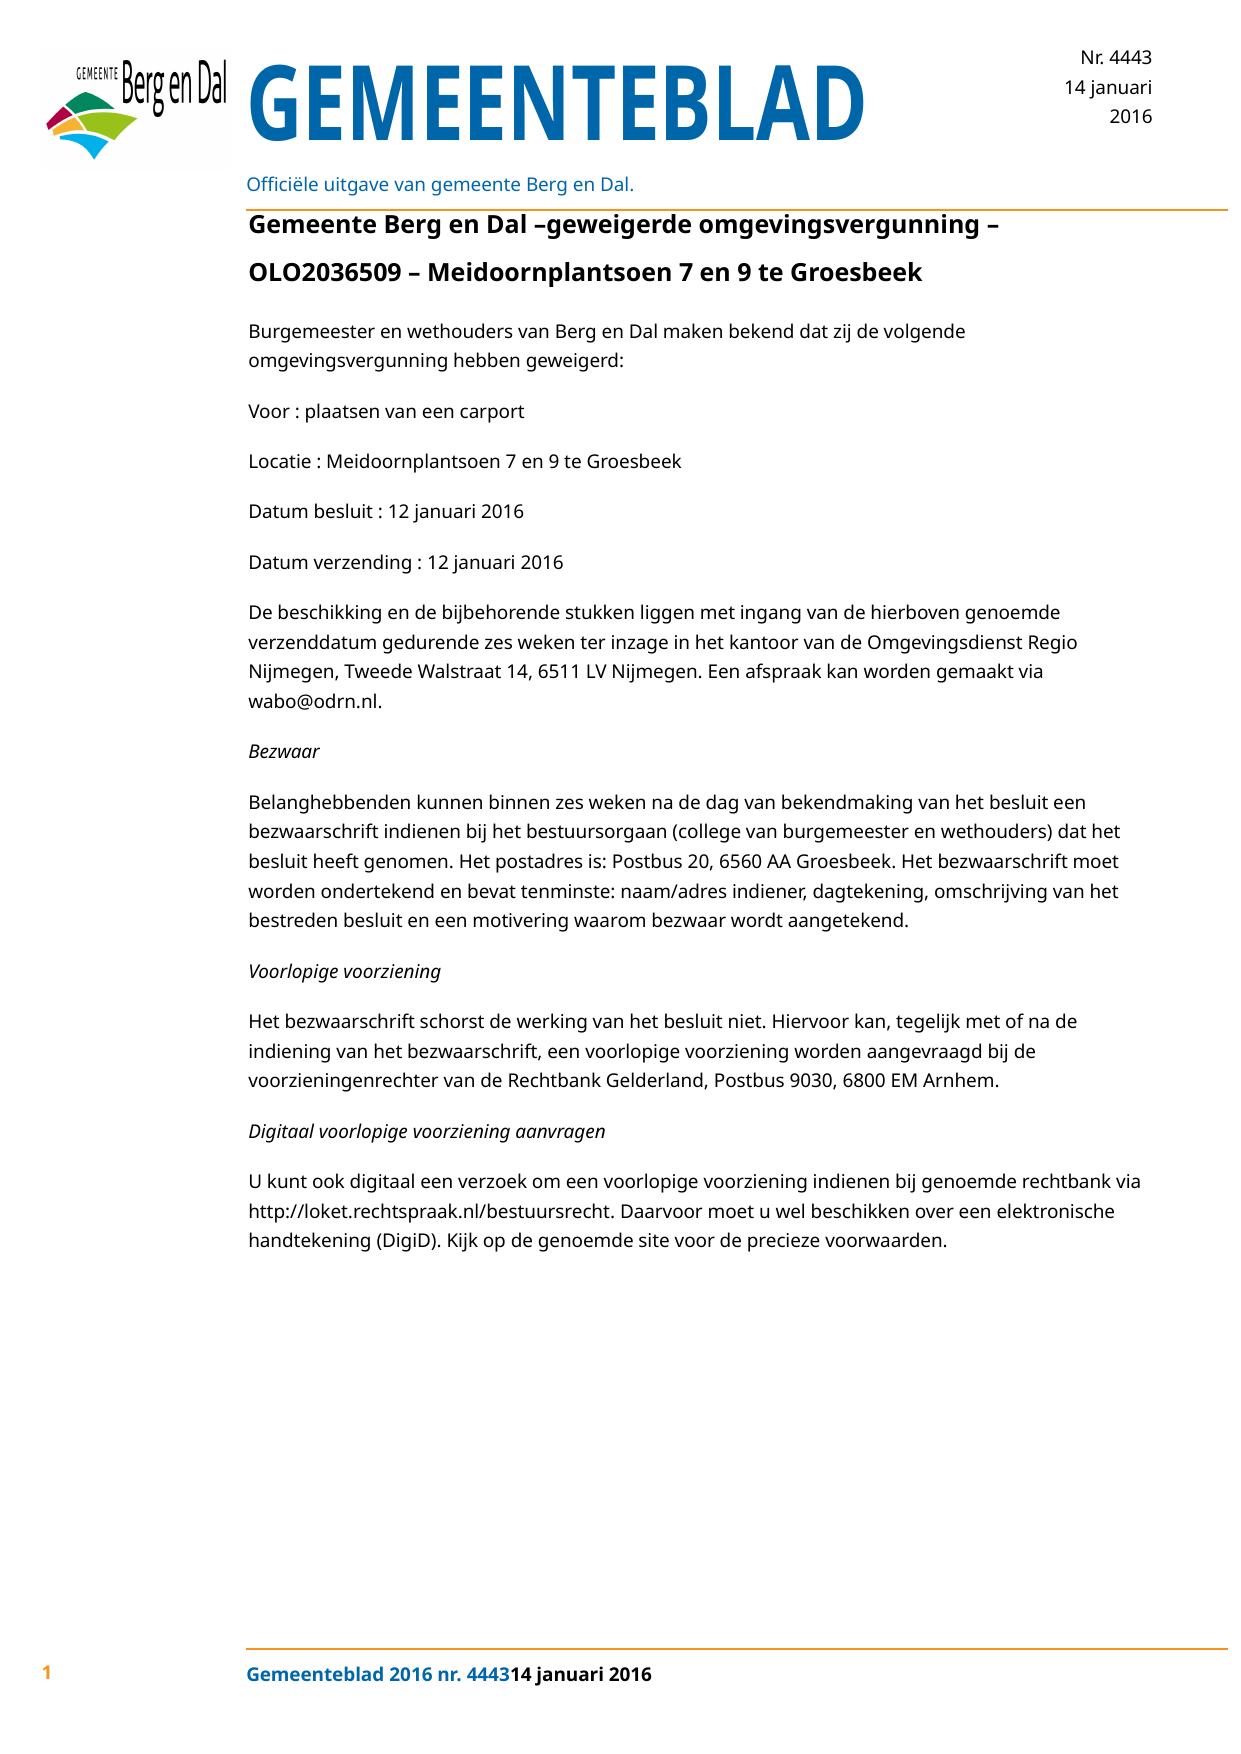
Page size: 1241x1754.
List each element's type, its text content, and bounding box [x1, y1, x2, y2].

text Datum verzending : 12 januari 2016 [248, 549, 1152, 575]
text Burgemeester en wethouders van Berg en Dal maken bekend dat zij de volgende omgevingsvergunning hebben geweigerd: [248, 318, 1152, 373]
text Digitaal voorlopige voorziening aanvragen [248, 1118, 1152, 1144]
picture [41, 47, 231, 172]
text Voorlopige voorziening [248, 958, 1152, 984]
text De beschikking en de bijbehorende stukken liggen met ingang van de hierboven genoemde verzenddatum gedurende zes weken ter inzage in het kantoor van de Omgevingsdienst Regio Nijmegen, Tweede Walstraat 14, 6511 LV Nijmegen. Een afspraak kan worden gemaakt via wabo@odrn.nl. [248, 599, 1152, 714]
text Gemeente Berg en Dal –geweigerde omgevingsvergunning – OLO2036509 – Meidoornplantsoen 7 en 9 te Groesbeek [248, 211, 1152, 288]
text Het bezwaarschrift schorst de werking van het besluit niet. Hiervoor kan, tegelijk met of na de indiening van het bezwaarschrift, een voorlopige voorziening worden aangevraagd bij de voorzieningenrechter van de Rechtbank Gelderland, Postbus 9030, 6800 EM Arnhem. [248, 1008, 1152, 1093]
text Voor : plaatsen van een carport [248, 398, 1152, 424]
text Belanghebbenden kunnen binnen zes weken na de dag van bekendmaking van het besluit een bezwaarschrift indienen bij het bestuursorgaan (college van burgemeester en wethouders) dat het besluit heeft genomen. Het postadres is: Postbus 20, 6560 AA Groesbeek. Het bezwaarschrift moet worden ondertekend en bevat tenminste: naam/adres indiener, dagtekening, omschrijving van het bestreden besluit en een motivering waarom bezwaar wordt aangetekend. [248, 789, 1152, 933]
text Bezwaar [248, 739, 1152, 764]
text Datum besluit : 12 januari 2016 [248, 499, 1152, 524]
text Locatie : Meidoornplantsoen 7 en 9 te Groesbeek [248, 448, 1152, 474]
text U kunt ook digitaal een verzoek om een voorlopige voorziening indienen bij genoemde rechtbank via http://loket.rechtspraak.nl/bestuursrecht. Daarvoor moet u wel beschikken over een elektronische handtekening (DigiD). Kijk op de genoemde site voor de precieze voorwaarden. [248, 1168, 1152, 1253]
